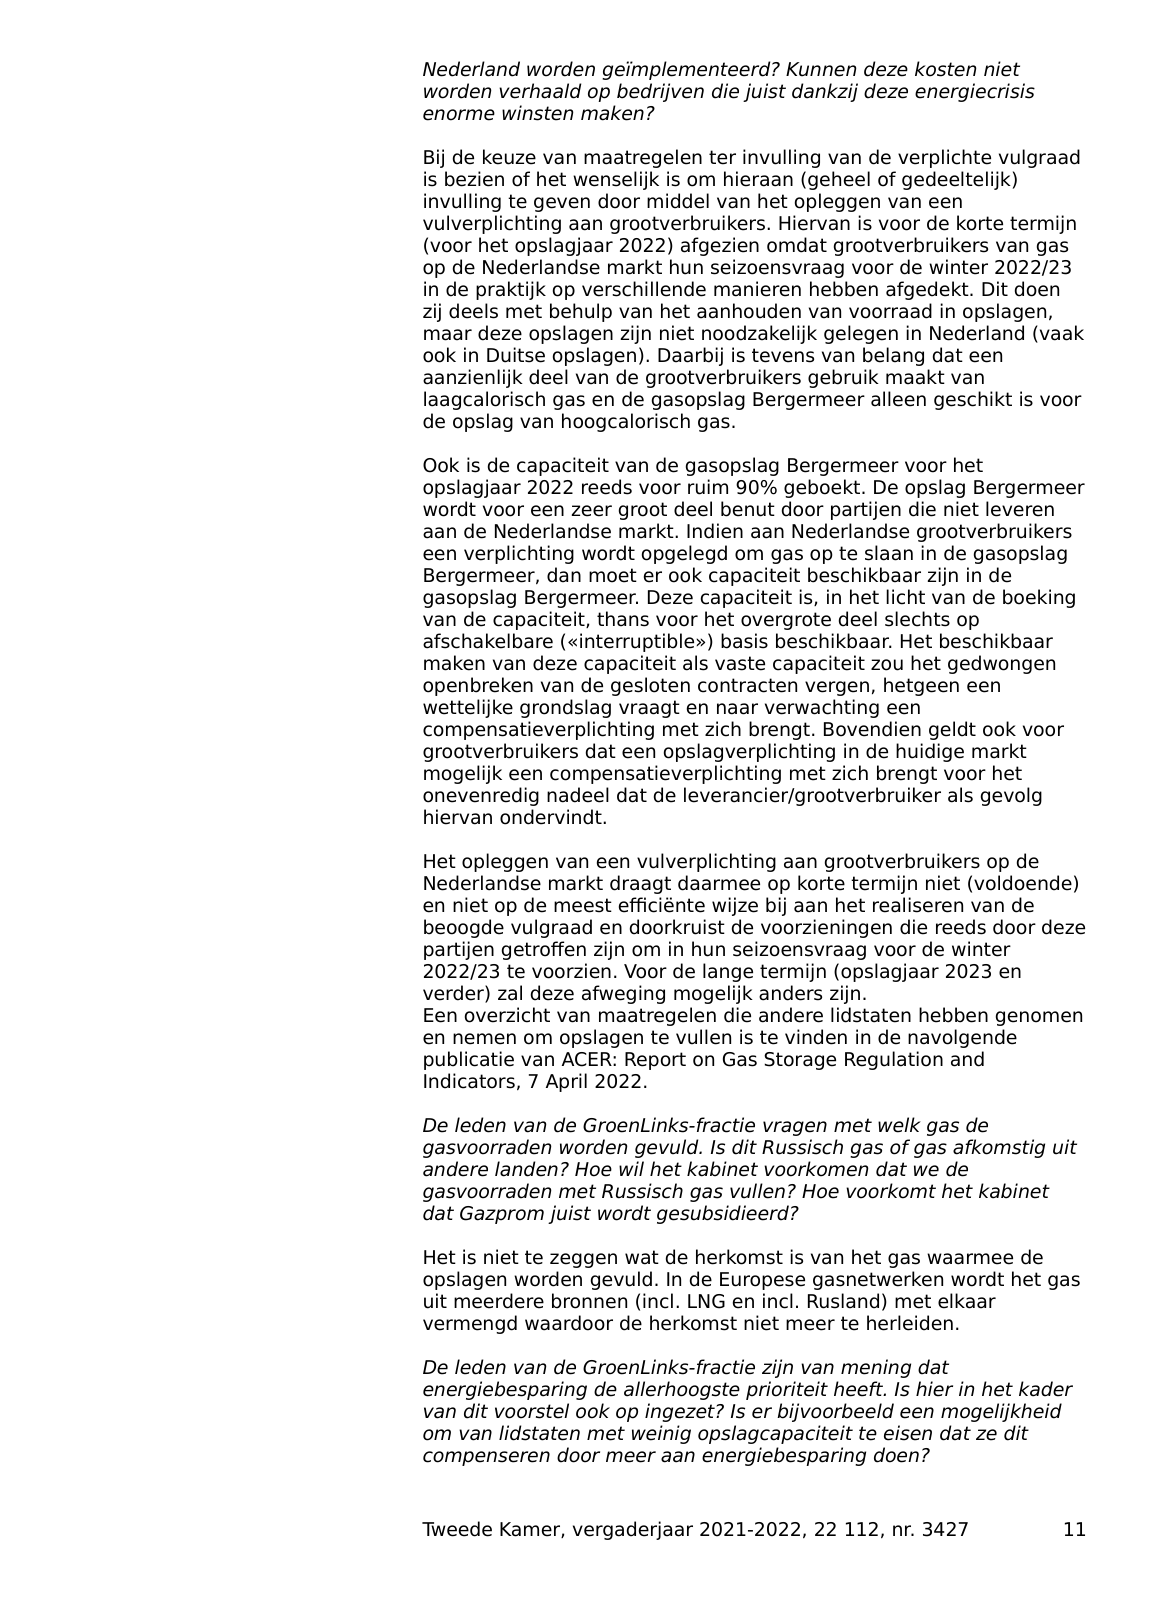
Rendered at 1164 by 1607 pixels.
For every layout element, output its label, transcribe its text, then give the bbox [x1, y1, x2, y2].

text Nederland worden geïmplementeerd? Kunnen deze kosten niet worden verhaald op bedrijven die juist dankzij deze energiecrisis enorme winsten maken? [422, 59, 1087, 125]
text De leden van de GroenLinks-fractie zijn van mening dat energiebesparing de allerhoogste prioriteit heeft. Is hier in het kader van dit voorstel ook op ingezet? Is er bijvoorbeeld een mogelijkheid om van lidstaten met weinig opslagcapaciteit te eisen dat ze dit compenseren door meer aan energiebesparing doen? [422, 1357, 1087, 1467]
text Bij de keuze van maatregelen ter invulling van de verplichte vulgraad is bezien of het wenselijk is om hieraan (geheel of gedeeltelijk) invulling te geven door middel van het opleggen van een vulverplichting aan grootverbruikers. Hiervan is voor de korte termijn (voor het opslagjaar 2022) afgezien omdat grootverbruikers van gas op de Nederlandse markt hun seizoensvraag voor de winter 2022/23 in de praktijk op verschillende manieren hebben afgedekt. Dit doen zij deels met behulp van het aanhouden van voorraad in opslagen, maar deze opslagen zijn niet noodzakelijk gelegen in Nederland (vaak ook in Duitse opslagen). Daarbij is tevens van belang dat een aanzienlijk deel van de grootverbruikers gebruik maakt van laagcalorisch gas en de gasopslag Bergermeer alleen geschikt is voor de opslag van hoogcalorisch gas. [422, 147, 1087, 433]
text Ook is de capaciteit van de gasopslag Bergermeer voor het opslagjaar 2022 reeds voor ruim 90% geboekt. De opslag Bergermeer wordt voor een zeer groot deel benut door partijen die niet leveren aan de Nederlandse markt. Indien aan Nederlandse grootverbruikers een verplichting wordt opgelegd om gas op te slaan in de gasopslag Bergermeer, dan moet er ook capaciteit beschikbaar zijn in de gasopslag Bergermeer. Deze capaciteit is, in het licht van de boeking van de capaciteit, thans voor het overgrote deel slechts op afschakelbare («interruptible») basis beschikbaar. Het beschikbaar maken van deze capaciteit als vaste capaciteit zou het gedwongen openbreken van de gesloten contracten vergen, hetgeen een wettelijke grondslag vraagt en naar verwachting een compensatieverplichting met zich brengt. Bovendien geldt ook voor grootverbruikers dat een opslagverplichting in de huidige markt mogelijk een compensatieverplichting met zich brengt voor het onevenredig nadeel dat de leverancier/grootverbruiker als gevolg hiervan ondervindt. [422, 455, 1087, 829]
text Een overzicht van maatregelen die andere lidstaten hebben genomen en nemen om opslagen te vullen is te vinden in de navolgende publicatie van ACER: Report on Gas Storage Regulation and Indicators, 7 April 2022. [422, 1005, 1087, 1093]
text De leden van de GroenLinks-fractie vragen met welk gas de gasvoorraden worden gevuld. Is dit Russisch gas of gas afkomstig uit andere landen? Hoe wil het kabinet voorkomen dat we de gasvoorraden met Russisch gas vullen? Hoe voorkomt het kabinet dat Gazprom juist wordt gesubsidieerd? [422, 1115, 1087, 1225]
text Het is niet te zeggen wat de herkomst is van het gas waarmee de opslagen worden gevuld. In de Europese gasnetwerken wordt het gas uit meerdere bronnen (incl. LNG en incl. Rusland) met elkaar vermengd waardoor de herkomst niet meer te herleiden. [422, 1247, 1087, 1335]
text Het opleggen van een vulverplichting aan grootverbruikers op de Nederlandse markt draagt daarmee op korte termijn niet (voldoende) en niet op de meest efficiënte wijze bij aan het realiseren van de beoogde vulgraad en doorkruist de voorzieningen die reeds door deze partijen getroffen zijn om in hun seizoensvraag voor de winter 2022/23 te voorzien. Voor de lange termijn (opslagjaar 2023 en verder) zal deze afweging mogelijk anders zijn. [422, 851, 1087, 1005]
